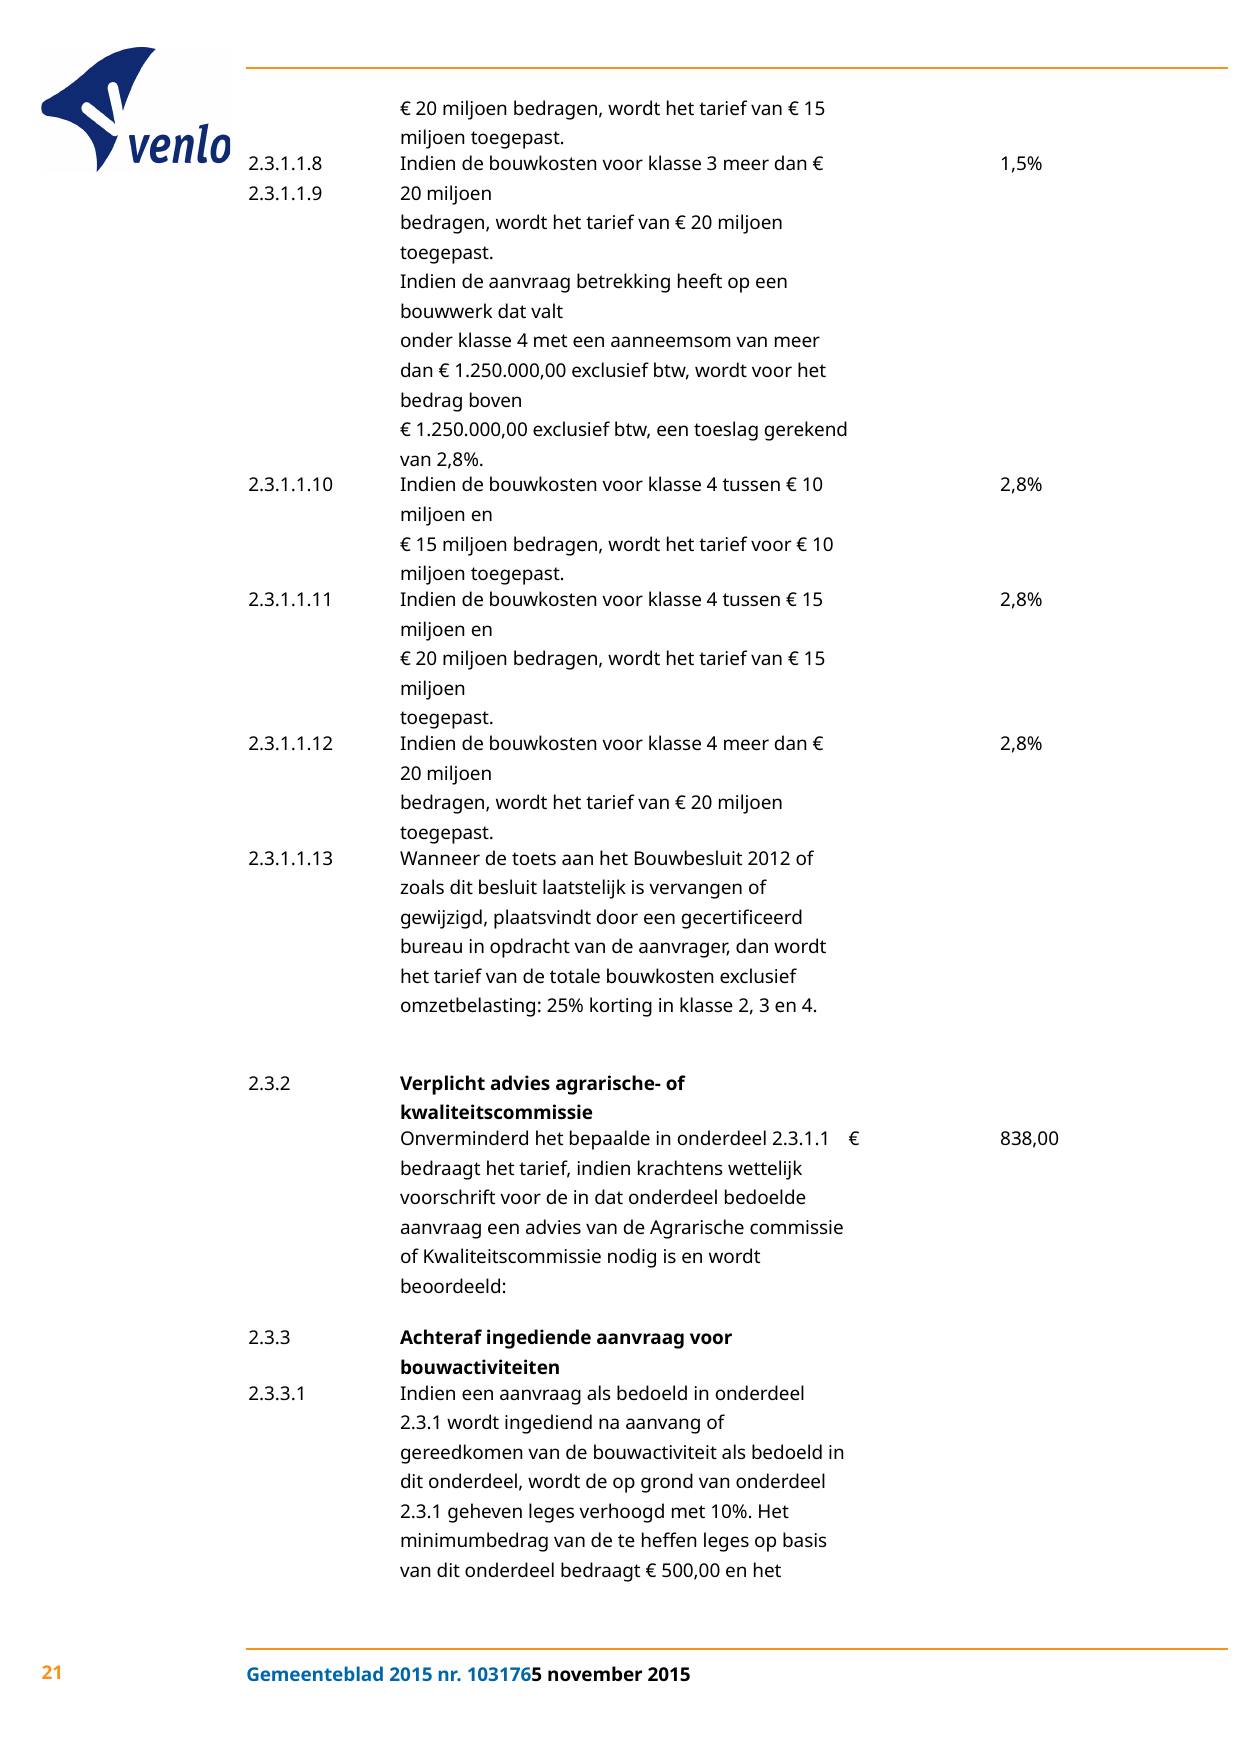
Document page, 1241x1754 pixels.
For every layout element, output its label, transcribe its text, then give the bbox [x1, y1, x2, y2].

table_cell 2.3.1.1.12 [248, 730, 400, 845]
table_cell [1000, 845, 1152, 1018]
table_cell 2.3.3.1 [248, 1380, 400, 1583]
table_cell [1000, 1380, 1152, 1583]
table_cell [1000, 1018, 1152, 1044]
table_cell [400, 1299, 848, 1324]
table_cell [1000, 1325, 1152, 1380]
table_cell [1000, 1044, 1152, 1070]
table_cell € 20 miljoen bedragen, wordt het tarief van € 15 miljoen toegepast. [400, 95, 848, 150]
table_cell [248, 1299, 400, 1324]
table_cell [1000, 1299, 1152, 1324]
table_cell Onverminderd het bepaalde in onderdeel 2.3.1.1 bedraagt het tarief, indien krachtens wettelijk voorschrift voor de in dat onderdeel bedoelde aanvraag een advies van de Agrarische commissie of Kwaliteitscommissie nodig is en wordt beoordeeld: [400, 1125, 848, 1299]
table_cell 2,8% [1000, 586, 1152, 730]
table_cell Achteraf ingediende aanvraag voor bouwactiviteiten [400, 1325, 848, 1380]
table_cell Indien de bouwkosten voor klasse 4 tussen € 15 miljoen en € 20 miljoen bedragen, wordt het tarief van € 15 miljoen toegepast. [400, 586, 848, 730]
table_cell [400, 1044, 848, 1070]
table_cell 2.3.1.1.11 [248, 586, 400, 730]
table_cell [848, 586, 1000, 730]
table_cell [848, 95, 1000, 150]
table_cell 2.3.3 [248, 1325, 400, 1380]
table_cell [848, 845, 1000, 1018]
table_cell Indien de bouwkosten voor klasse 4 tussen € 10 miljoen en € 15 miljoen bedragen, wordt het tarief voor € 10 miljoen toegepast. [400, 472, 848, 586]
table_cell Indien een aanvraag als bedoeld in onderdeel 2.3.1 wordt ingediend na aanvang of gereedkomen van de bouwactiviteit als bedoeld in dit onderdeel, wordt de op grond van onderdeel 2.3.1 geheven leges verhoogd met 10%. Het minimumbedrag van de te heffen leges op basis van dit onderdeel bedraagt € 500,00 en het [400, 1380, 848, 1583]
table_cell [848, 1044, 1000, 1070]
table_cell 2,8% [1000, 730, 1152, 845]
table_cell [248, 1125, 400, 1299]
table_cell [848, 150, 1000, 472]
table_cell 2.3.1.1.10 [248, 472, 400, 586]
table_cell Indien de bouwkosten voor klasse 4 meer dan € 20 miljoen bedragen, wordt het tarief van € 20 miljoen toegepast. [400, 730, 848, 845]
table_cell [1000, 1070, 1152, 1125]
table_cell [848, 472, 1000, 586]
table_cell 838,00 [1000, 1125, 1152, 1299]
picture [41, 47, 231, 172]
table_cell 2,8% [1000, 472, 1152, 586]
table_cell [248, 95, 400, 150]
table_cell [848, 1299, 1000, 1324]
table_cell € [848, 1125, 1000, 1299]
table_cell [848, 1070, 1000, 1125]
table_cell 2.3.1.1.8 2.3.1.1.9 [248, 150, 400, 472]
table_cell 2.3.2 [248, 1070, 400, 1125]
table_cell Indien de bouwkosten voor klasse 3 meer dan € 20 miljoen bedragen, wordt het tarief van € 20 miljoen toegepast. Indien de aanvraag betrekking heeft op een bouwwerk dat valt onder klasse 4 met een aanneemsom van meer dan € 1.250.000,00 exclusief btw, wordt voor het bedrag boven € 1.250.000,00 exclusief btw, een toeslag gerekend van 2,8%. [400, 150, 848, 472]
table_cell [848, 1325, 1000, 1380]
table_cell [848, 1018, 1000, 1044]
table_cell 2.3.1.1.13 [248, 845, 400, 1018]
table_cell [1000, 95, 1152, 150]
table_cell Wanneer de toets aan het Bouwbesluit 2012 of zoals dit besluit laatstelijk is vervangen of gewijzigd, plaatsvindt door een gecertificeerd bureau in opdracht van de aanvrager, dan wordt het tarief van de totale bouwkosten exclusief omzetbelasting: 25% korting in klasse 2, 3 en 4. [400, 845, 848, 1018]
table_cell [400, 1018, 848, 1044]
table_cell [248, 1018, 400, 1044]
table_cell [248, 1044, 400, 1070]
table_cell Verplicht advies agrarische- of kwaliteitscommissie [400, 1070, 848, 1125]
table_cell [848, 730, 1000, 845]
table_cell [848, 1380, 1000, 1583]
table_cell 1,5% [1000, 150, 1152, 472]
